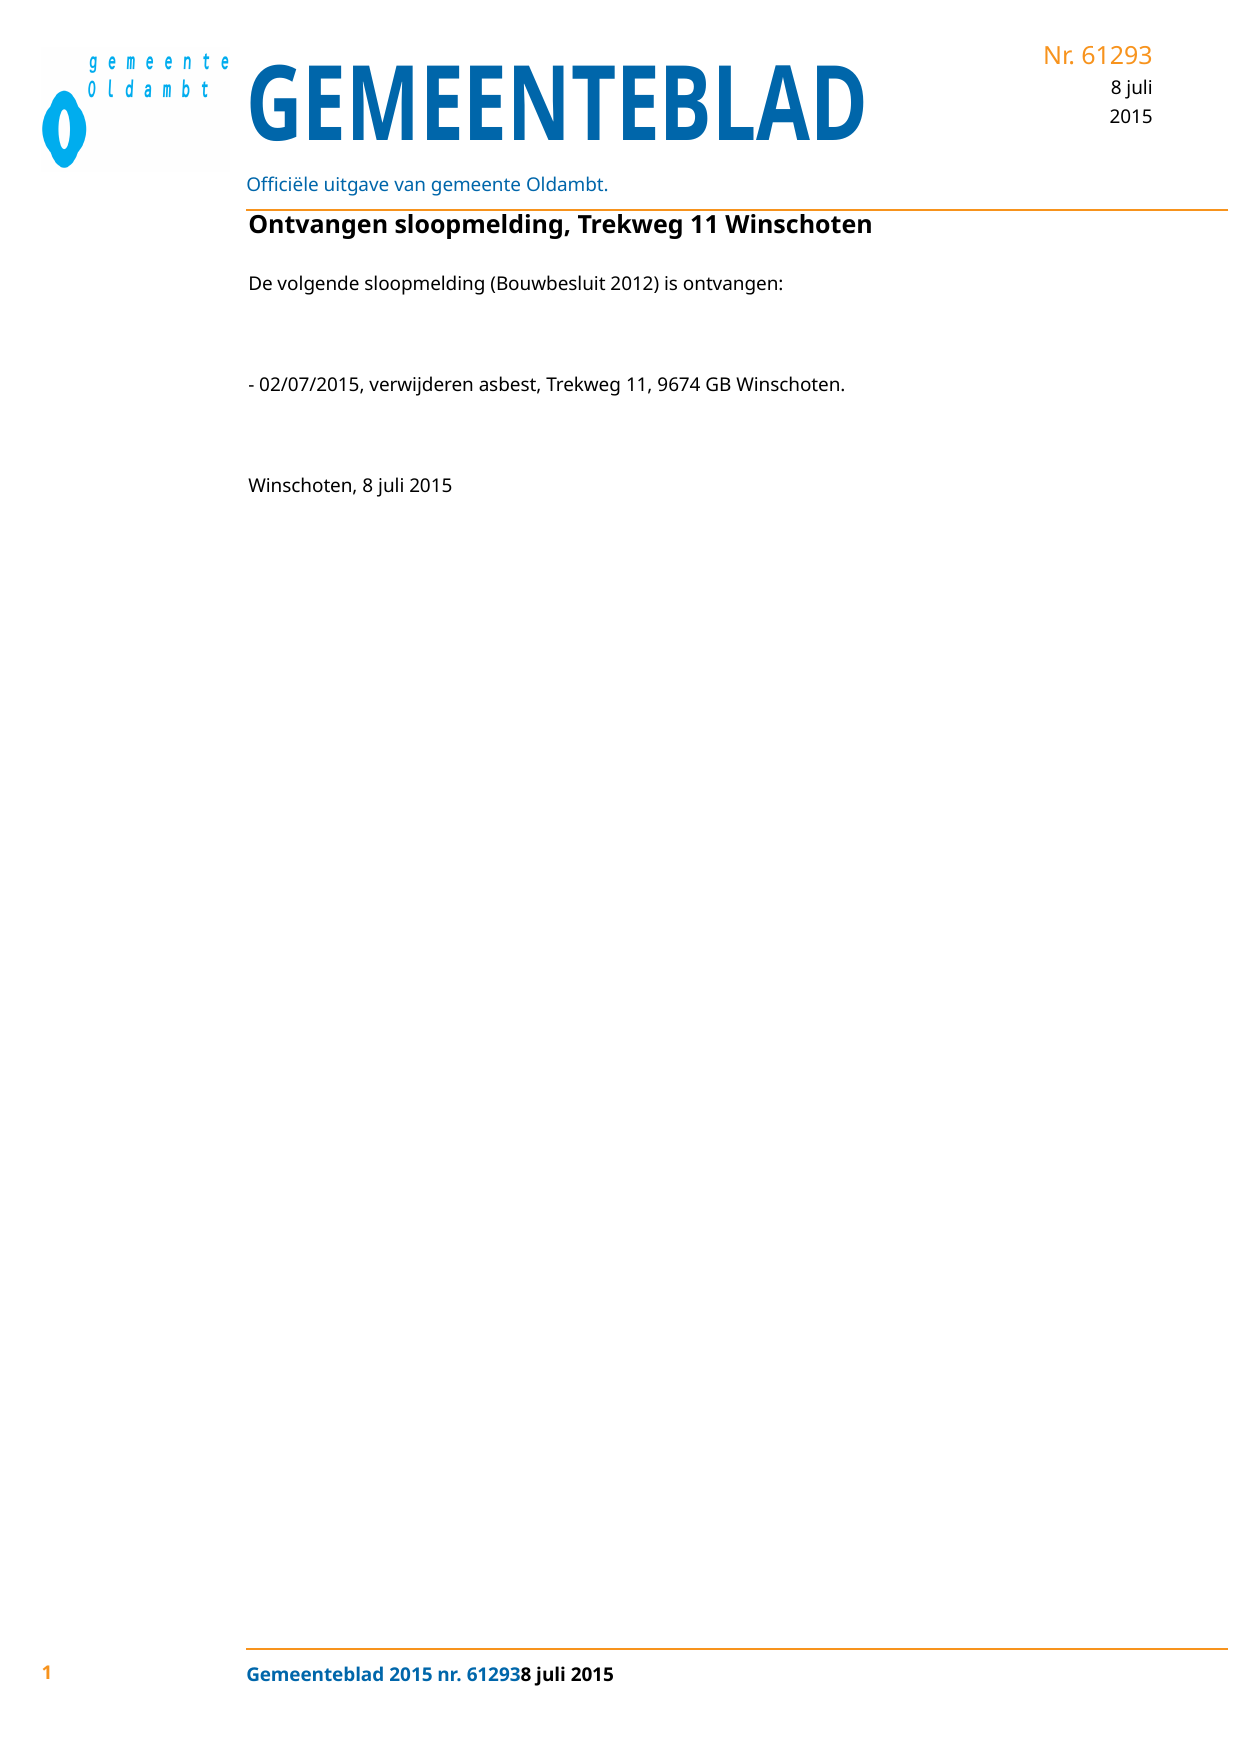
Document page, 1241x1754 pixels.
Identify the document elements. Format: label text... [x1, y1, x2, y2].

text - 02/07/2015, verwijderen asbest, Trekweg 11, 9674 GB Winschoten. [248, 371, 1152, 397]
picture [41, 47, 231, 172]
text De volgende sloopmelding (Bouwbesluit 2012) is ontvangen: [248, 270, 1152, 296]
text Winschoten, 8 juli 2015 [248, 472, 1152, 498]
text Ontvangen sloopmelding, Trekweg 11 Winschoten [248, 211, 1152, 241]
